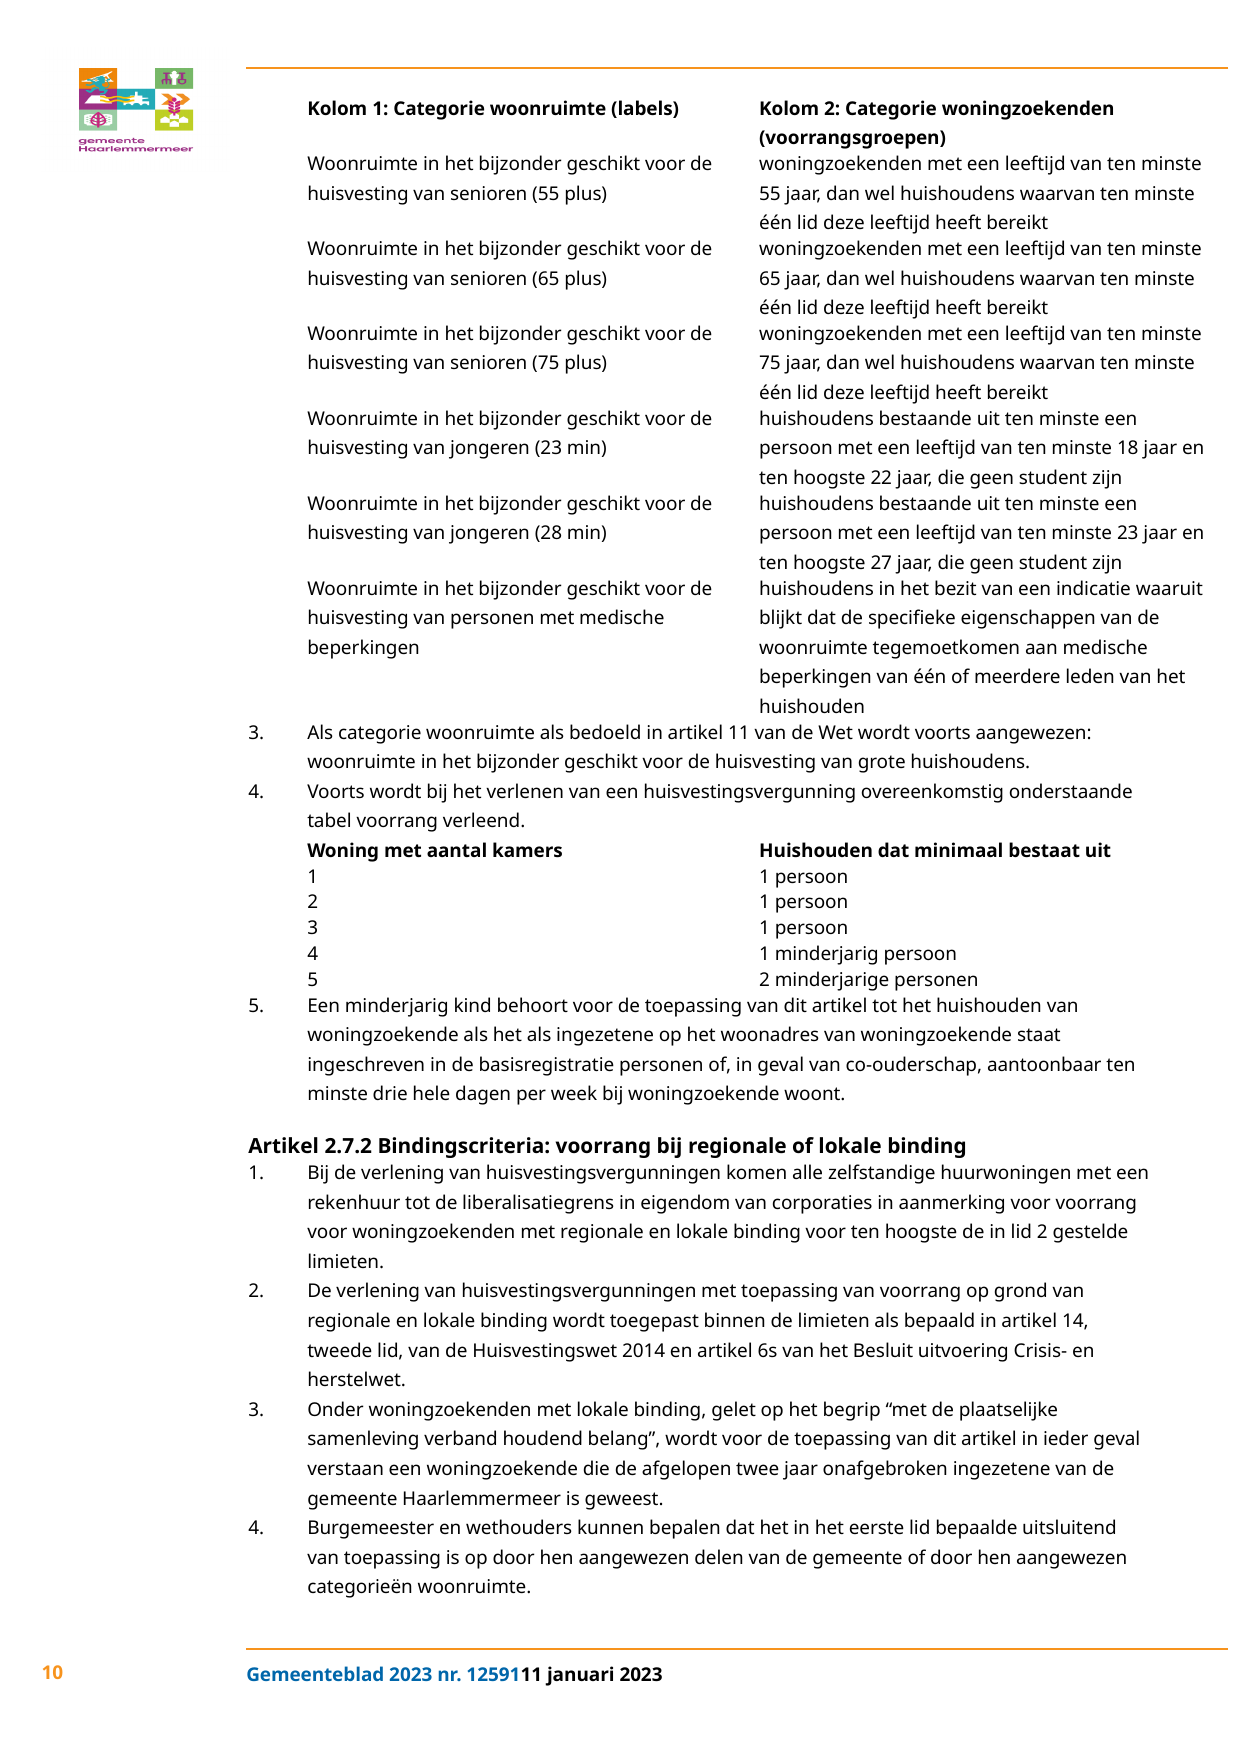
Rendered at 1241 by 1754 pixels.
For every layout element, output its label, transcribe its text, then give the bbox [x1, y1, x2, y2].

table_cell Woonruimte in het bijzonder geschikt voor de huisvesting van jongeren (28 min) [307, 490, 759, 575]
table_cell 1 persoon [759, 915, 1211, 940]
table_cell Woonruimte in het bijzonder geschikt voor de huisvesting van personen met medische beperkingen [307, 575, 759, 719]
list Bij de verlening van huisvestingsvergunningen komen alle zelfstandige huurwoningen met een rekenhuur tot de liberalisatiegrens in eigendom van corporaties in aanmerking voor voorrang voor woningzoekenden met regionale en lokale binding voor ten hoogste de in lid 2 gestelde limieten. [248, 1159, 1152, 1274]
table_cell 1 minderjarig persoon [759, 940, 1211, 966]
table_cell 4 [307, 940, 759, 966]
table_cell huishoudens bestaande uit ten minste een persoon met een leeftijd van ten minste 18 jaar en ten hoogste 22 jaar, die geen student zijn [759, 405, 1211, 490]
text Artikel 2.7.2 Bindingscriteria: voorrang bij regionale of lokale binding [248, 1131, 1152, 1159]
table_header Kolom 1: Categorie woonruimte (labels) [307, 95, 759, 150]
table_cell 5 [307, 966, 759, 992]
table_header Huishouden dat minimaal bestaat uit [759, 837, 1211, 863]
table_cell woningzoekenden met een leeftijd van ten minste 65 jaar, dan wel huishoudens waarvan ten minste één lid deze leeftijd heeft bereikt [759, 235, 1211, 320]
picture [41, 47, 231, 172]
list Als categorie woonruimte als bedoeld in artikel 11 van de Wet wordt voorts aangewezen: woonruimte in het bijzonder geschikt voor de huisvesting van grote huishoudens. [248, 719, 1152, 774]
table_header Kolom 2: Categorie woningzoekenden (voorrangsgroepen) [759, 95, 1211, 150]
table_cell 1 persoon [759, 889, 1211, 914]
table_cell huishoudens bestaande uit ten minste een persoon met een leeftijd van ten minste 23 jaar en ten hoogste 27 jaar, die geen student zijn [759, 490, 1211, 575]
table_cell woningzoekenden met een leeftijd van ten minste 55 jaar, dan wel huishoudens waarvan ten minste één lid deze leeftijd heeft bereikt [759, 150, 1211, 235]
table_cell 2 [307, 889, 759, 914]
table_cell Woonruimte in het bijzonder geschikt voor de huisvesting van senioren (55 plus) [307, 150, 759, 235]
list Voorts wordt bij het verlenen van een huisvestingsvergunning overeenkomstig onderstaande tabel voorrang verleend. [248, 778, 1152, 833]
table_cell 2 minderjarige personen [759, 966, 1211, 992]
list Een minderjarig kind behoort voor de toepassing van dit artikel tot het huishouden van woningzoekende als het als ingezetene op het woonadres van woningzoekende staat ingeschreven in de basisregistratie personen of, in geval van co-ouderschap, aantoonbaar ten minste drie hele dagen per week bij woningzoekende woont. [248, 992, 1152, 1106]
table_cell Woonruimte in het bijzonder geschikt voor de huisvesting van senioren (65 plus) [307, 235, 759, 320]
table_cell woningzoekenden met een leeftijd van ten minste 75 jaar, dan wel huishoudens waarvan ten minste één lid deze leeftijd heeft bereikt [759, 320, 1211, 405]
table_cell huishoudens in het bezit van een indicatie waaruit blijkt dat de specifieke eigenschappen van de woonruimte tegemoetkomen aan medische beperkingen van één of meerdere leden van het huishouden [759, 575, 1211, 719]
table_cell 1 [307, 863, 759, 889]
list Onder woningzoekenden met lokale binding, gelet op het begrip “met de plaatselijke samenleving verband houdend belang”, wordt voor de toepassing van dit artikel in ieder geval verstaan een woningzoekende die de afgelopen twee jaar onafgebroken ingezetene van de gemeente Haarlemmermeer is geweest. [248, 1396, 1152, 1511]
table_cell Woonruimte in het bijzonder geschikt voor de huisvesting van senioren (75 plus) [307, 320, 759, 405]
table_header Woning met aantal kamers [307, 837, 759, 863]
table_cell Woonruimte in het bijzonder geschikt voor de huisvesting van jongeren (23 min) [307, 405, 759, 490]
list De verlening van huisvestingsvergunningen met toepassing van voorrang op grond van regionale en lokale binding wordt toegepast binnen de limieten als bepaald in artikel 14, tweede lid, van de Huisvestingswet 2014 en artikel 6s van het Besluit uitvoering Crisis- en herstelwet. [248, 1278, 1152, 1392]
table_cell 3 [307, 915, 759, 940]
table_cell 1 persoon [759, 863, 1211, 889]
list Burgemeester en wethouders kunnen bepalen dat het in het eerste lid bepaalde uitsluitend van toepassing is op door hen aangewezen delen van de gemeente of door hen aangewezen categorieën woonruimte. [248, 1514, 1152, 1599]
